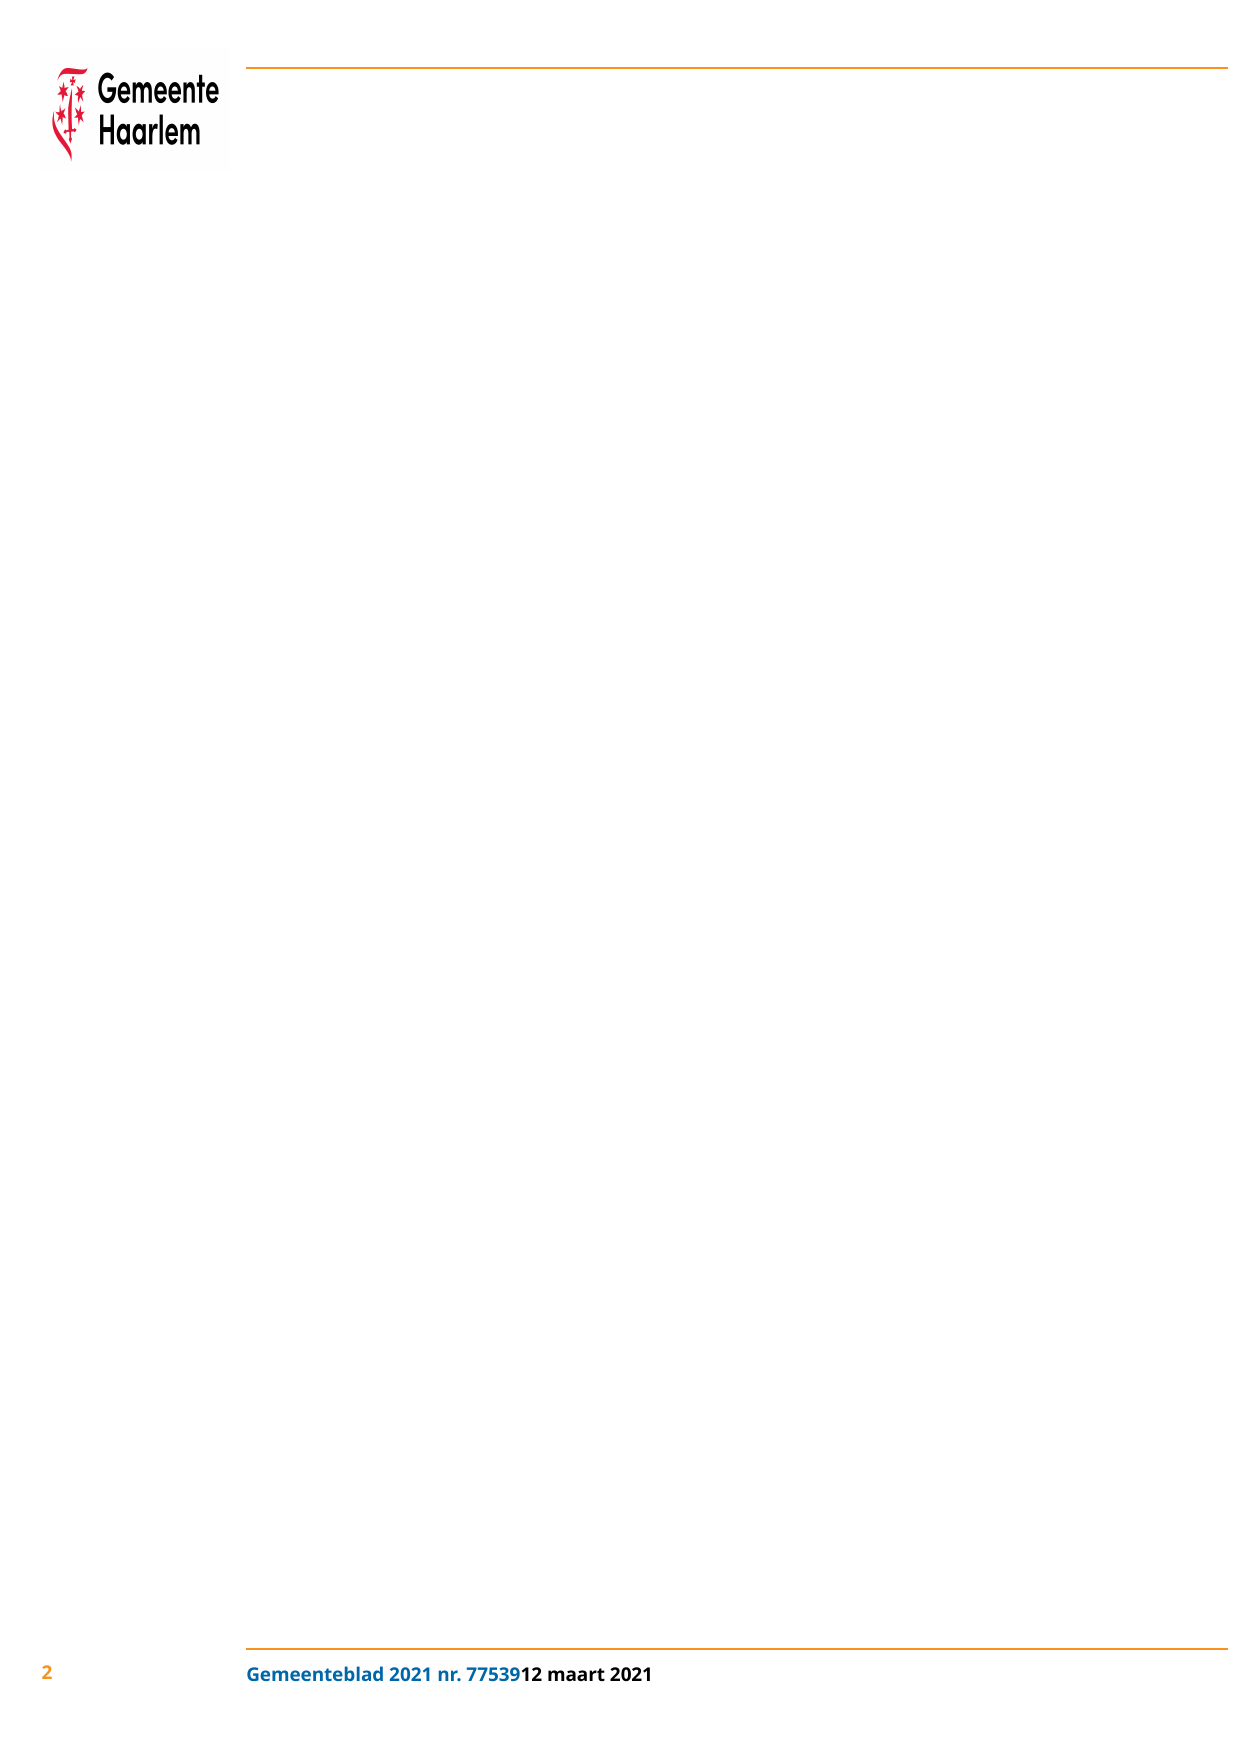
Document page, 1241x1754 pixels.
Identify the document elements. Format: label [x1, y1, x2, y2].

picture [41, 47, 231, 172]
